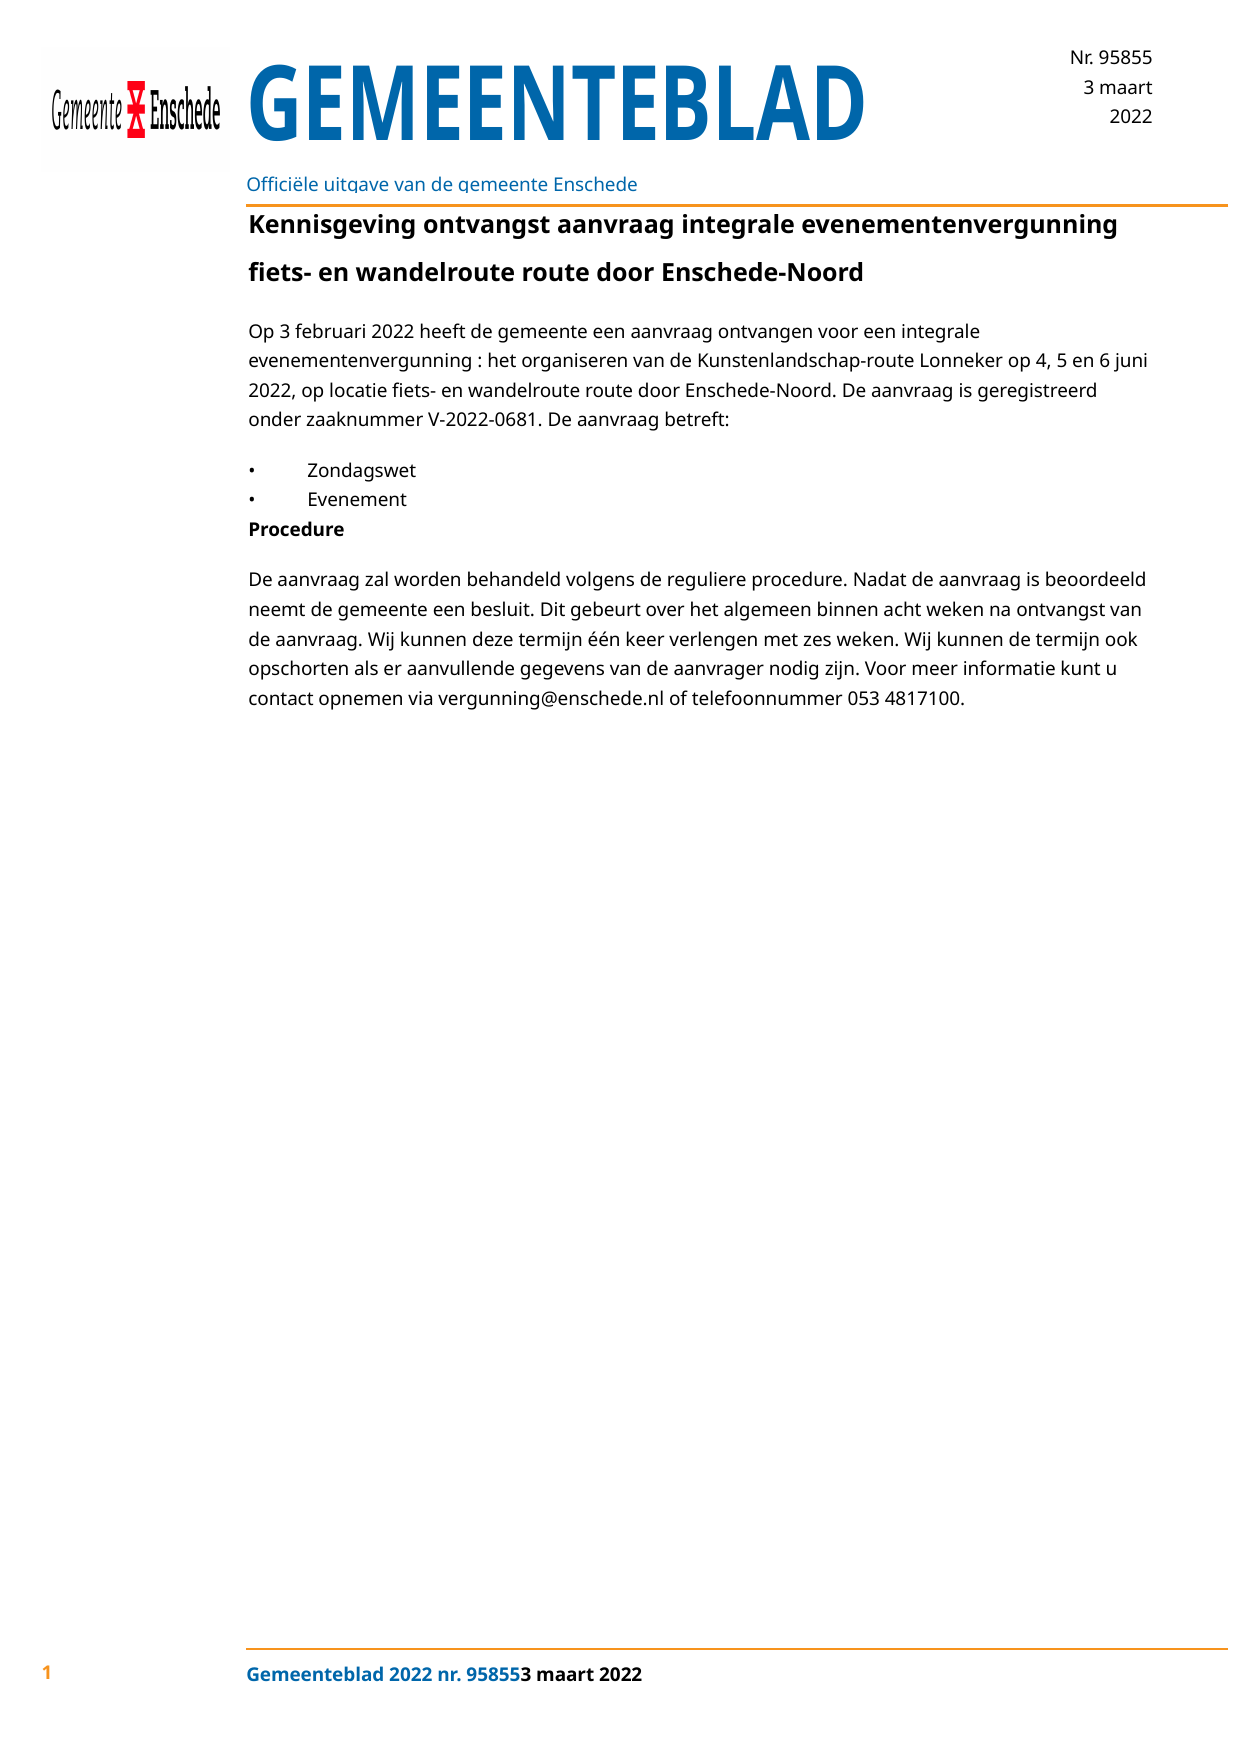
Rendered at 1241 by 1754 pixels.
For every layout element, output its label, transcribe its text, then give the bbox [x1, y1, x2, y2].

text Op 3 februari 2022 heeft de gemeente een aanvraag ontvangen voor een integrale evenementenvergunning : het organiseren van de Kunstenlandschap-route Lonneker op 4, 5 en 6 juni 2022, op locatie fiets- en wandelroute route door Enschede-Noord. De aanvraag is geregistreerd onder zaaknummer V-2022-0681. De aanvraag betreft: [248, 318, 1152, 432]
text Procedure [248, 516, 1152, 542]
text De aanvraag zal worden behandeld volgens de reguliere procedure. Nadat de aanvraag is beoordeeld neemt de gemeente een besluit. Dit gebeurt over het algemeen binnen acht weken na ontvangst van de aanvraag. Wij kunnen deze termijn één keer verlengen met zes weken. Wij kunnen de termijn ook opschorten als er aanvullende gegevens van de aanvrager nodig zijn. Voor meer informatie kunt u contact opnemen via vergunning@enschede.nl of telefoonnummer 053 4817100. [248, 567, 1152, 711]
list Zondagswet [248, 457, 1152, 483]
list Evenement [248, 487, 1152, 512]
picture [41, 47, 231, 172]
text Kennisgeving ontvangst aanvraag integrale evenementenvergunning fiets- en wandelroute route door Enschede-Noord [248, 207, 1152, 288]
